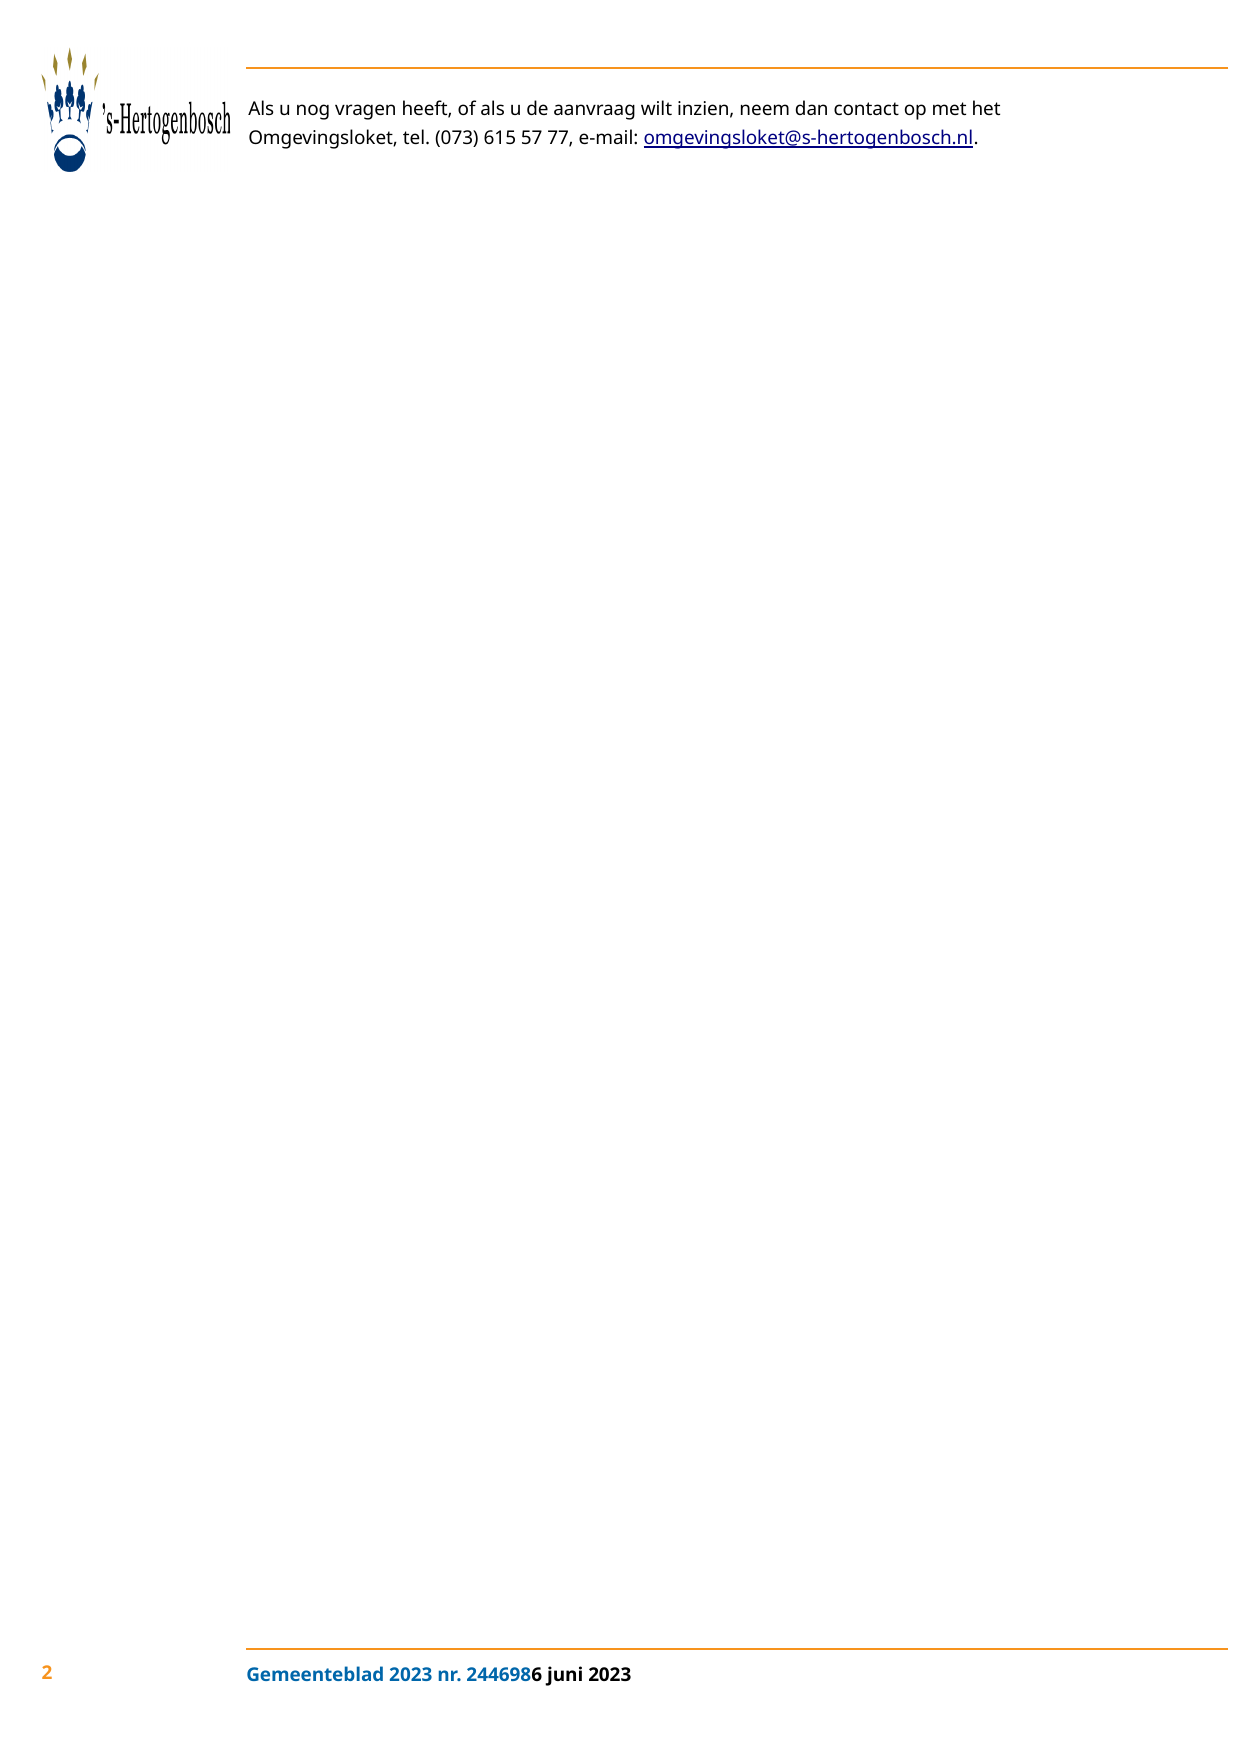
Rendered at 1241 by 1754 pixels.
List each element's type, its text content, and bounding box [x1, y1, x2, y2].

text Als u nog vragen heeft, of als u de aanvraag wilt inzien, neem dan contact op met het Omgevingsloket, tel. (073) 615 57 77, e-mail: omgevingsloket@s-hertogenbosch.nl. [248, 95, 1152, 150]
picture [41, 47, 231, 172]
